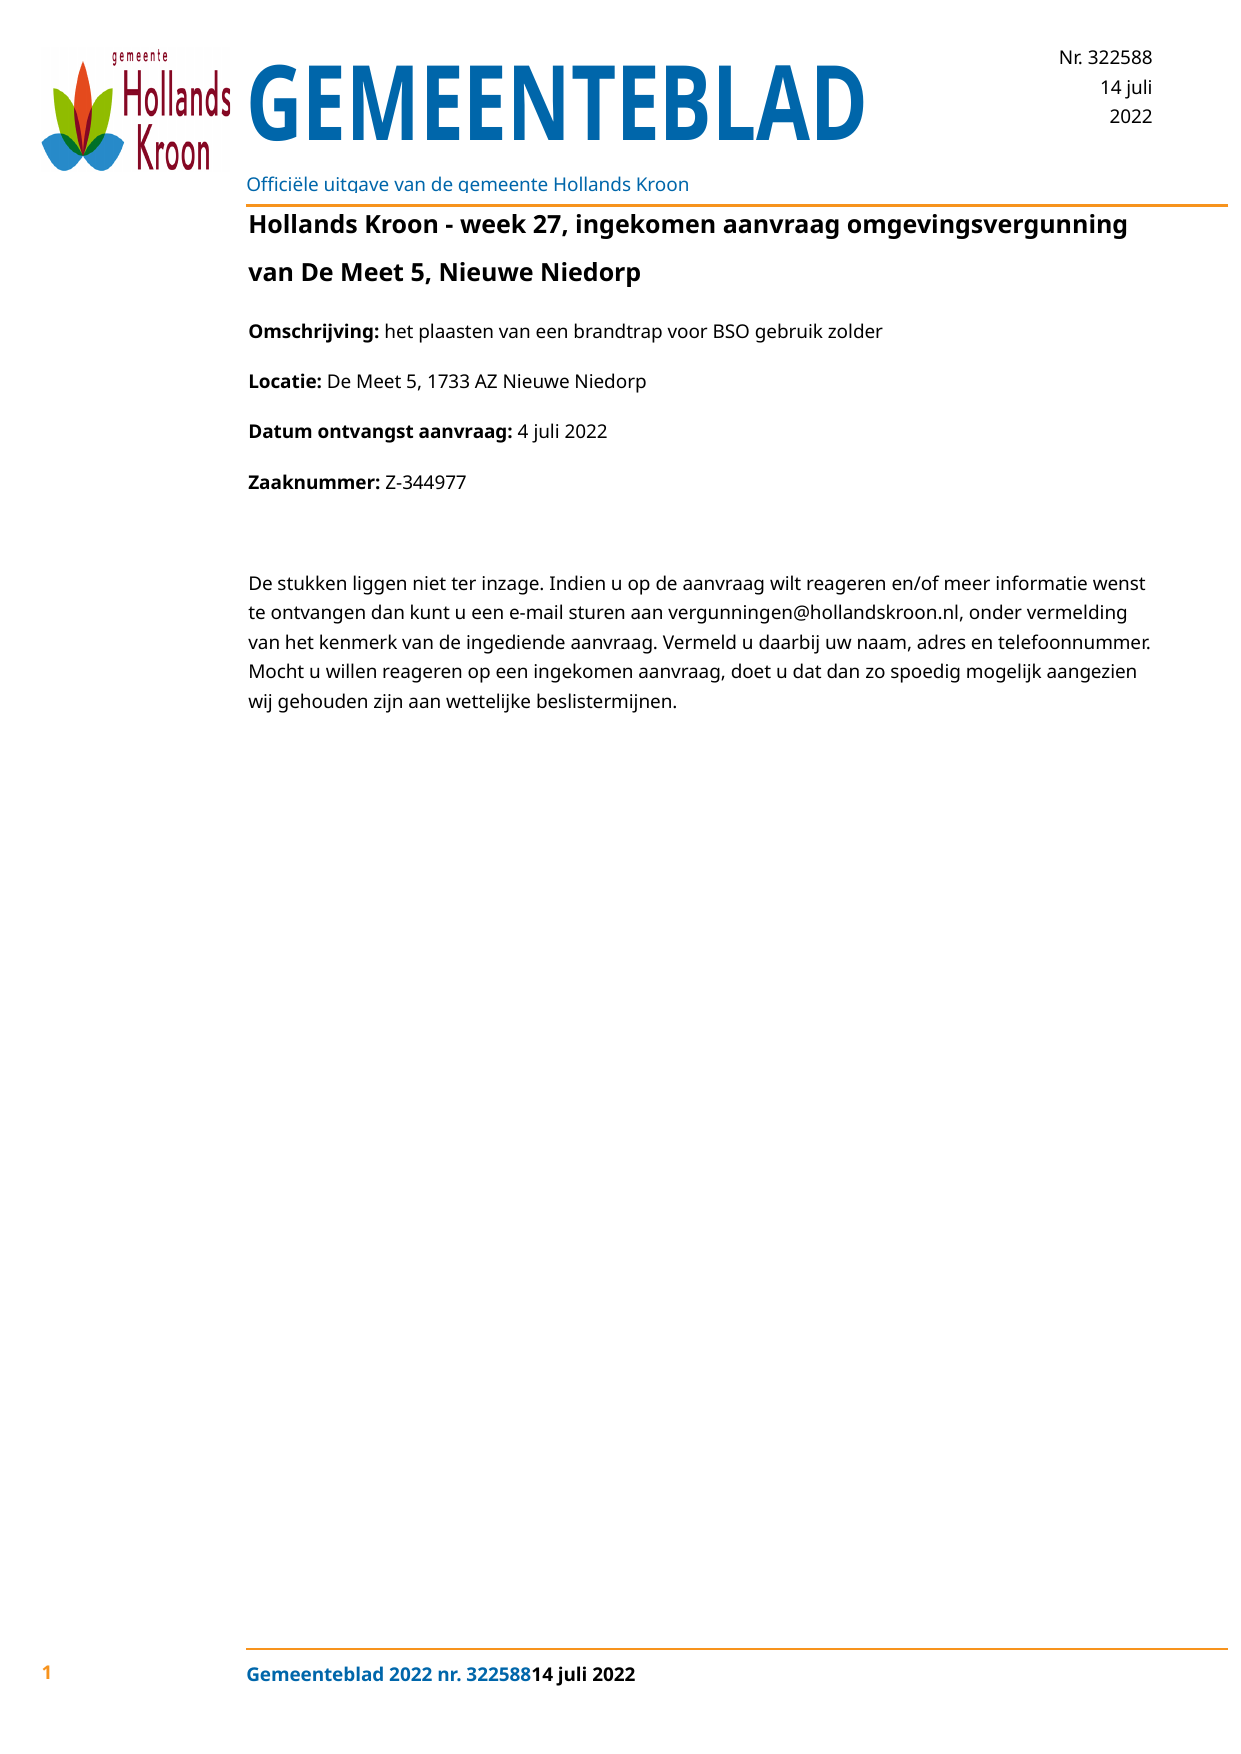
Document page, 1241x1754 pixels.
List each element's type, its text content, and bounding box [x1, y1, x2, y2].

picture [41, 47, 231, 172]
text De stukken liggen niet ter inzage. Indien u op de aanvraag wilt reageren en/of meer informatie wenst te ontvangen dan kunt u een e-mail sturen aan vergunningen@hollandskroon.nl, onder vermelding van het kenmerk van de ingediende aanvraag. Vermeld u daarbij uw naam, adres en telefoonnummer. Mocht u willen reageren op een ingekomen aanvraag, doet u dat dan zo spoedig mogelijk aangezien wij gehouden zijn aan wettelijke beslistermijnen. [248, 570, 1152, 714]
text Locatie: De Meet 5, 1733 AZ Nieuwe Niedorp [248, 368, 1152, 394]
text Hollands Kroon - week 27, ingekomen aanvraag omgevingsvergunning van De Meet 5, Nieuwe Niedorp [248, 207, 1152, 288]
text Zaaknummer: Z-344977 [248, 469, 1152, 495]
text Omschrijving: het plaasten van een brandtrap voor BSO gebruik zolder [248, 318, 1152, 344]
text Datum ontvangst aanvraag: 4 juli 2022 [248, 419, 1152, 444]
